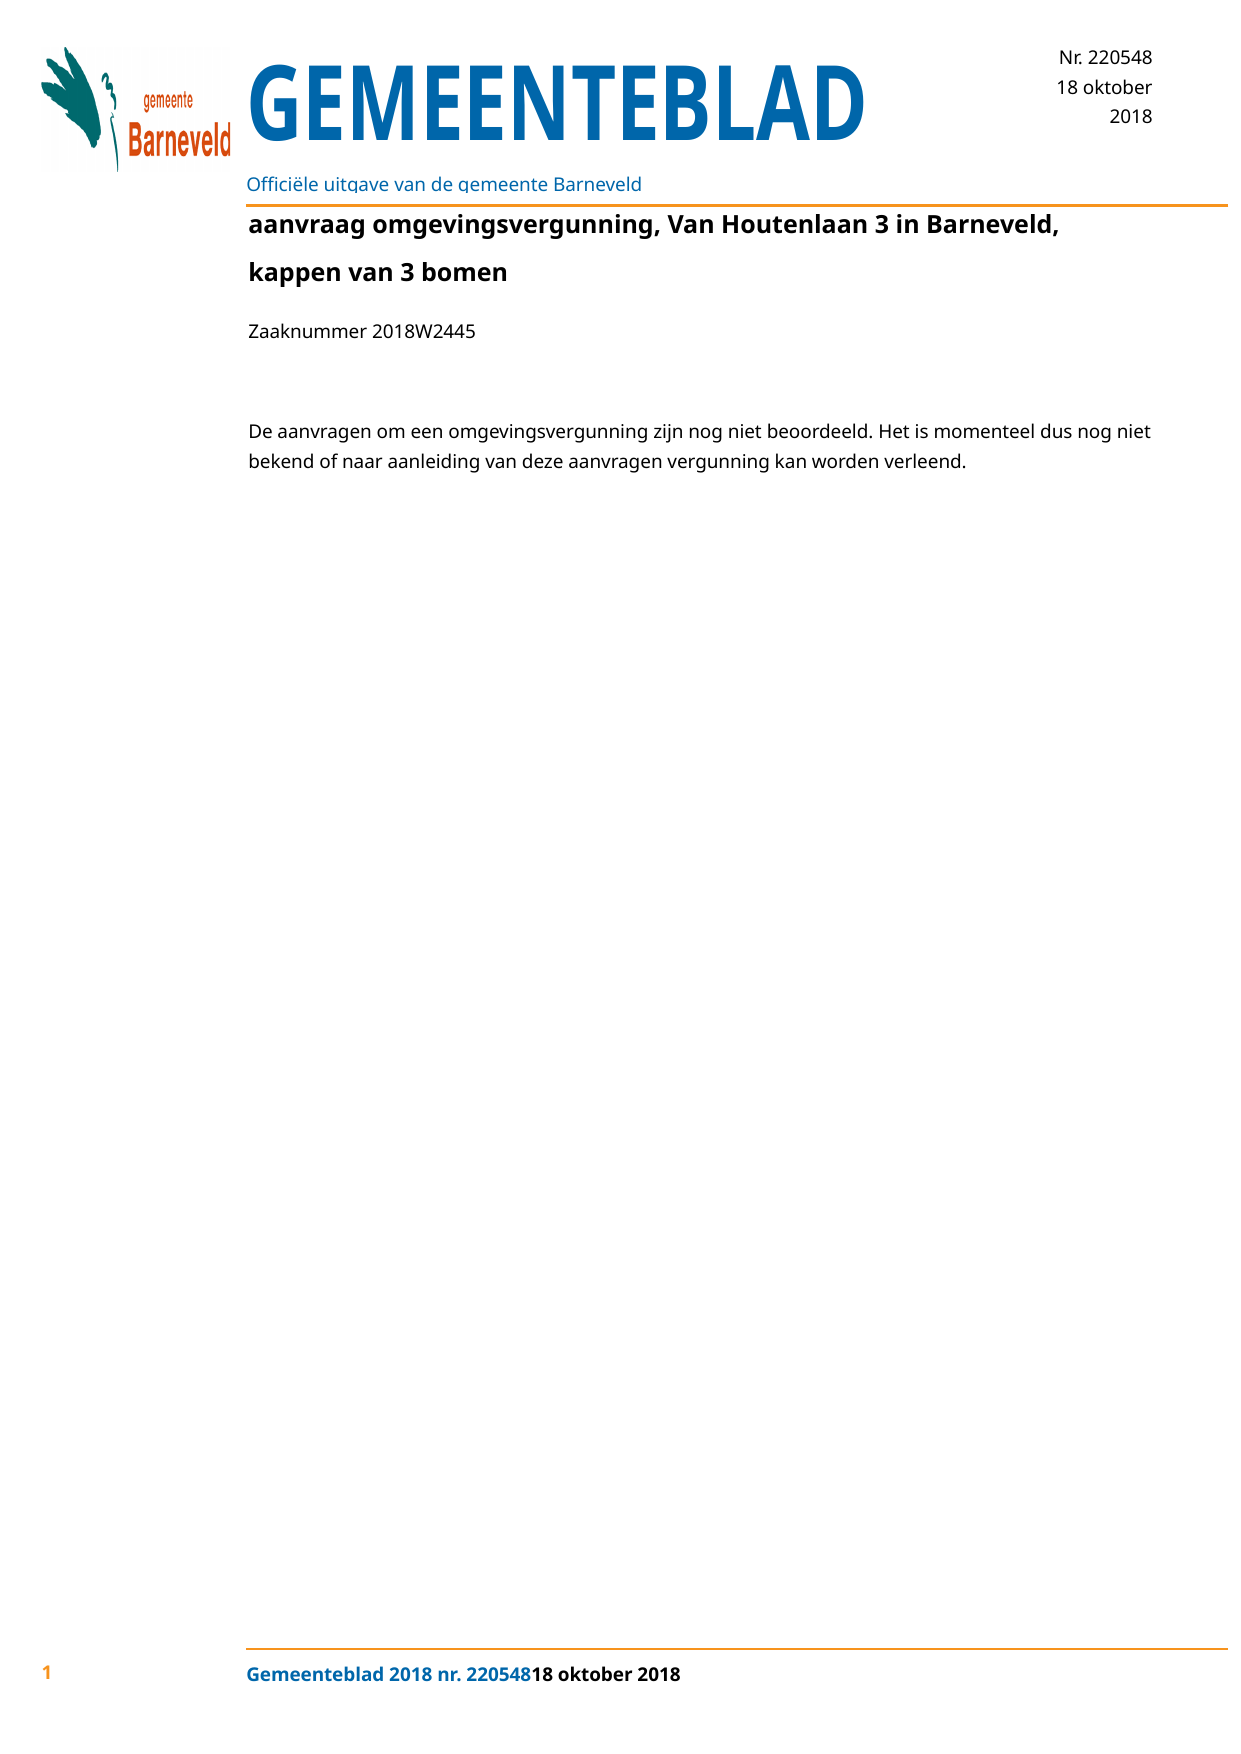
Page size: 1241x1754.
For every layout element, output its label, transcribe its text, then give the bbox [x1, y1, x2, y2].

text Zaaknummer 2018W2445 [248, 318, 1152, 344]
picture [41, 47, 231, 172]
text De aanvragen om een omgevingsvergunning zijn nog niet beoordeeld. Het is momenteel dus nog niet bekend of naar aanleiding van deze aanvragen vergunning kan worden verleend. [248, 419, 1152, 474]
text aanvraag omgevingsvergunning, Van Houtenlaan 3 in Barneveld, kappen van 3 bomen [248, 207, 1152, 288]
